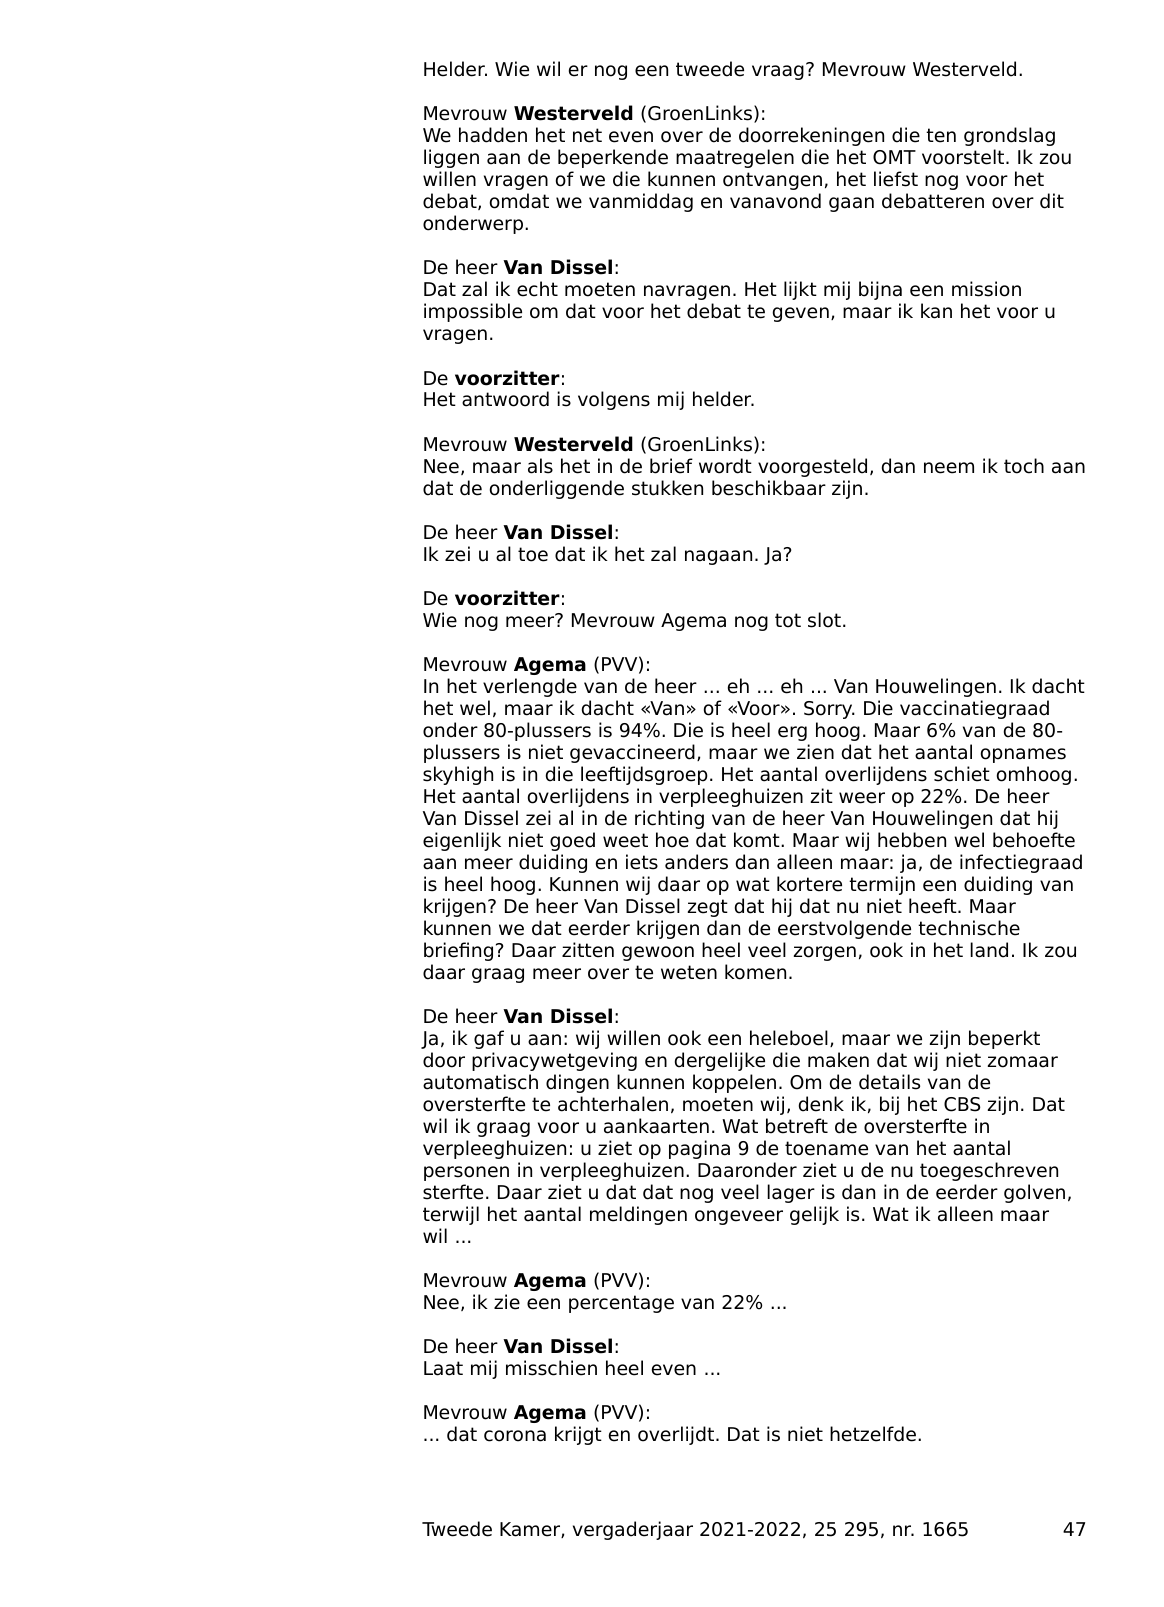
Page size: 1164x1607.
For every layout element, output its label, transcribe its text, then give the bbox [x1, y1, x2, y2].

text Mevrouw Westerveld (GroenLinks): [422, 103, 1087, 125]
text Nee, maar als het in de brief wordt voorgesteld, dan neem ik toch aan dat de onderliggende stukken beschikbaar zijn. [422, 456, 1087, 499]
text Ik zei u al toe dat ik het zal nagaan. Ja? [422, 544, 1087, 566]
text Ja, ik gaf u aan: wij willen ook een heleboel, maar we zijn beperkt door privacywetgeving en dergelijke die maken dat wij niet zomaar automatisch dingen kunnen koppelen. Om de details van de oversterfte te achterhalen, moeten wij, denk ik, bij het CBS zijn. Dat wil ik graag voor u aankaarten. Wat betreft de oversterfte in verpleeghuizen: u ziet op pagina 9 de toename van het aantal personen in verpleeghuizen. Daaronder ziet u de nu toegeschreven sterfte. Daar ziet u dat dat nog veel lager is dan in de eerder golven, terwijl het aantal meldingen ongeveer gelijk is. Wat ik alleen maar wil ... [422, 1028, 1087, 1248]
text Mevrouw Agema (PVV): [422, 1402, 1087, 1424]
text De voorzitter: [422, 588, 1087, 610]
text Het antwoord is volgens mij helder. [422, 389, 1087, 411]
text De heer Van Dissel: [422, 1006, 1087, 1028]
text De heer Van Dissel: [422, 522, 1087, 544]
text Mevrouw Agema (PVV): [422, 654, 1087, 676]
text De heer Van Dissel: [422, 257, 1087, 279]
text In het verlengde van de heer ... eh ... eh ... Van Houwelingen. Ik dacht het wel, maar ik dacht «Van» of «Voor». Sorry. Die vaccinatiegraad onder 80-plussers is 94%. Die is heel erg hoog. Maar 6% van de 80-plussers is niet gevaccineerd, maar we zien dat het aantal opnames skyhigh is in die leeftijdsgroep. Het aantal overlijdens schiet omhoog. Het aantal overlijdens in verpleeghuizen zit weer op 22%. De heer Van Dissel zei al in de richting van de heer Van Houwelingen dat hij eigenlijk niet goed weet hoe dat komt. Maar wij hebben wel behoefte aan meer duiding en iets anders dan alleen maar: ja, de infectiegraad is heel hoog. Kunnen wij daar op wat kortere termijn een duiding van krijgen? De heer Van Dissel zegt dat hij dat nu niet heeft. Maar kunnen we dat eerder krijgen dan de eerstvolgende technische briefing? Daar zitten gewoon heel veel zorgen, ook in het land. Ik zou daar graag meer over te weten komen. [422, 676, 1087, 984]
text De voorzitter: [422, 367, 1087, 389]
text Dat zal ik echt moeten navragen. Het lijkt mij bijna een mission impossible om dat voor het debat te geven, maar ik kan het voor u vragen. [422, 279, 1087, 345]
text Nee, ik zie een percentage van 22% ... [422, 1292, 1087, 1314]
text We hadden het net even over de doorrekeningen die ten grondslag liggen aan de beperkende maatregelen die het OMT voorstelt. Ik zou willen vragen of we die kunnen ontvangen, het liefst nog voor het debat, omdat we vanmiddag en vanavond gaan debatteren over dit onderwerp. [422, 125, 1087, 235]
text Mevrouw Agema (PVV): [422, 1270, 1087, 1292]
text Helder. Wie wil er nog een tweede vraag? Mevrouw Westerveld. [422, 59, 1087, 81]
text De heer Van Dissel: [422, 1336, 1087, 1358]
text ... dat corona krijgt en overlijdt. Dat is niet hetzelfde. [422, 1424, 1087, 1446]
text Mevrouw Westerveld (GroenLinks): [422, 433, 1087, 456]
text Wie nog meer? Mevrouw Agema nog tot slot. [422, 610, 1087, 632]
text Laat mij misschien heel even ... [422, 1358, 1087, 1380]
